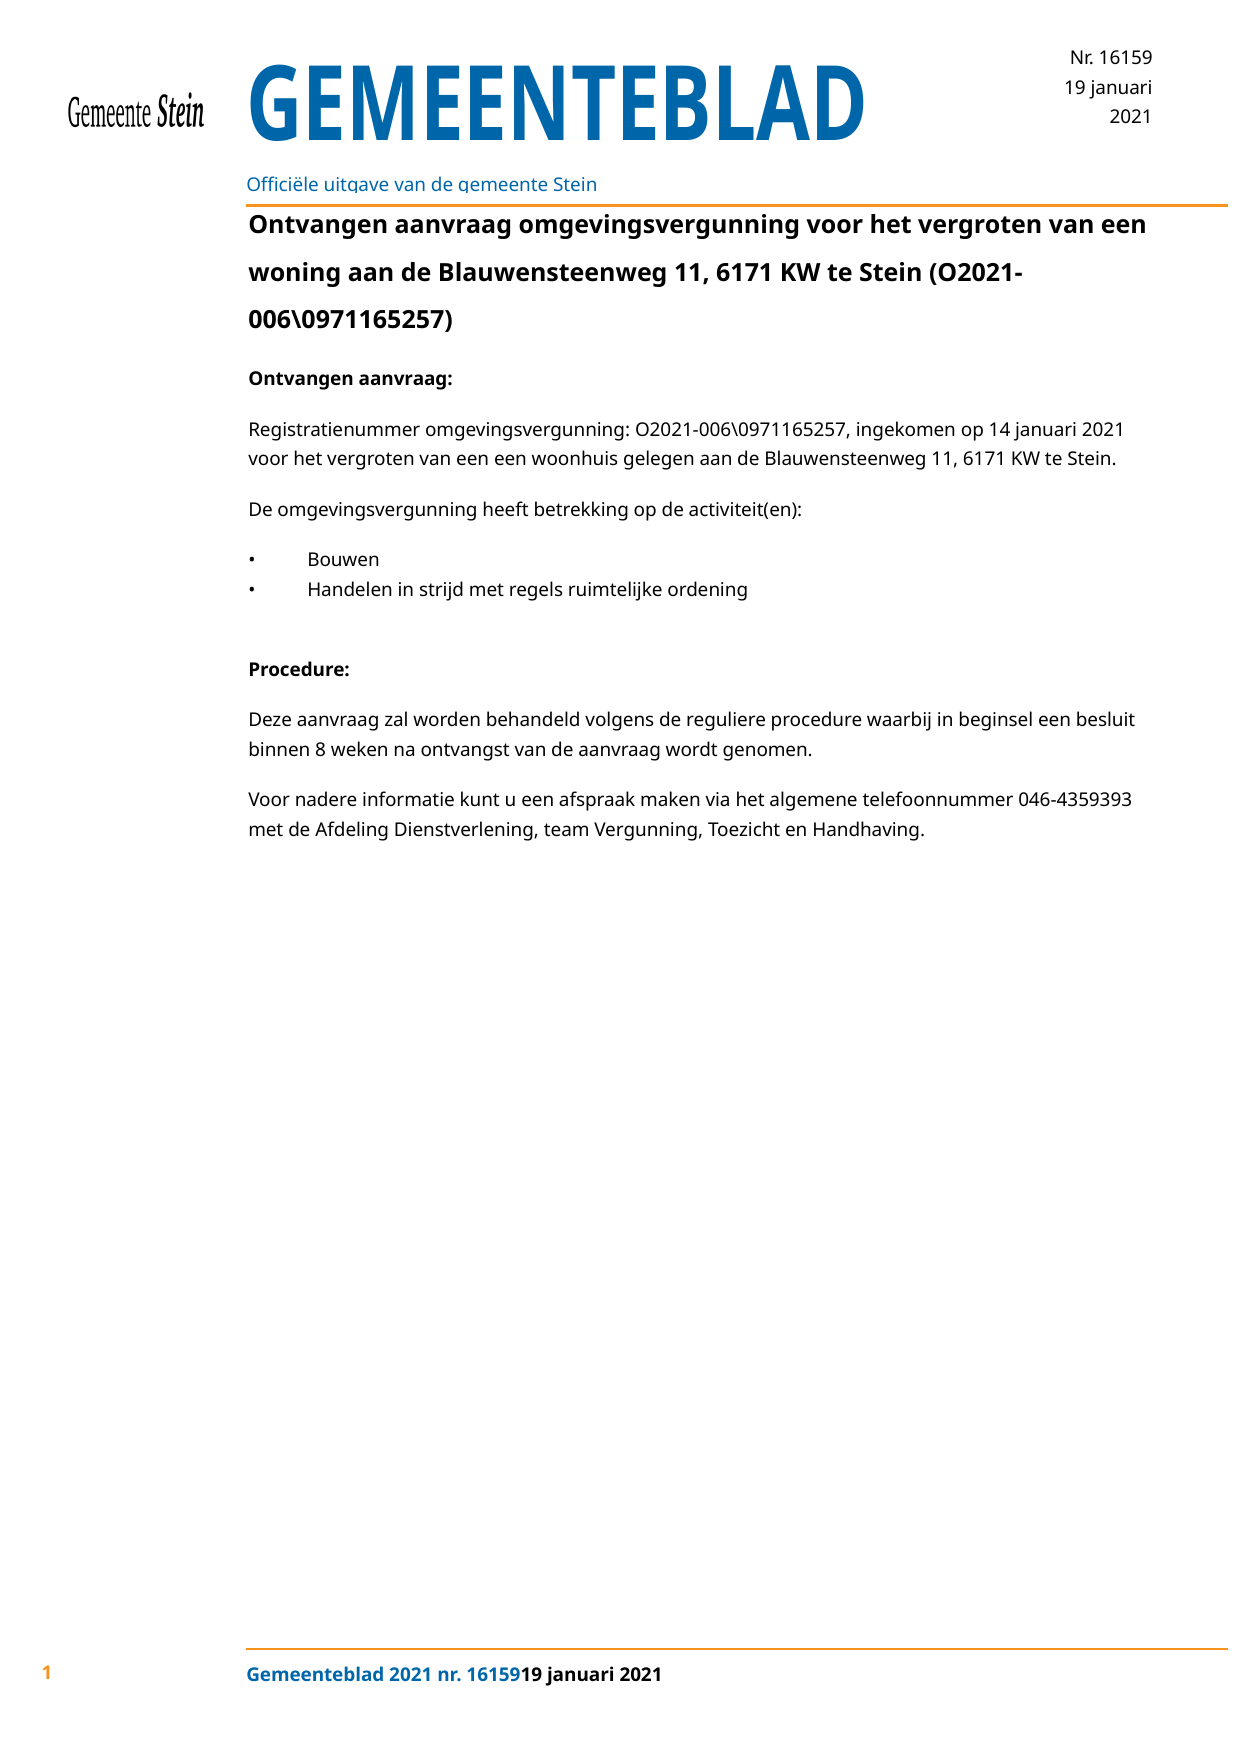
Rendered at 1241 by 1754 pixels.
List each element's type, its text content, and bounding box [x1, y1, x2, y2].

text De omgevingsvergunning heeft betrekking op de activiteit(en): [248, 496, 1152, 522]
list Handelen in strijd met regels ruimtelijke ordening [248, 576, 1152, 602]
text Procedure: [248, 656, 1152, 682]
text Registratienummer omgevingsvergunning: O2021-006\0971165257, ingekomen op 14 januari 2021 voor het vergroten van een een woonhuis gelegen aan de Blauwensteenweg 11, 6171 KW te Stein. [248, 416, 1152, 471]
text Deze aanvraag zal worden behandeld volgens de reguliere procedure waarbij in beginsel een besluit binnen 8 weken na ontvangst van de aanvraag wordt genomen. [248, 706, 1152, 762]
text Ontvangen aanvraag: [248, 366, 1152, 391]
picture [41, 47, 231, 172]
text Ontvangen aanvraag omgevingsvergunning voor het vergroten van een woning aan de Blauwensteenweg 11, 6171 KW te Stein (O2021-006\0971165257) [248, 207, 1152, 336]
list Bouwen [248, 546, 1152, 572]
text Voor nadere informatie kunt u een afspraak maken via het algemene telefoonnummer 046-4359393 met de Afdeling Dienstverlening, team Vergunning, Toezicht en Handhaving. [248, 786, 1152, 842]
